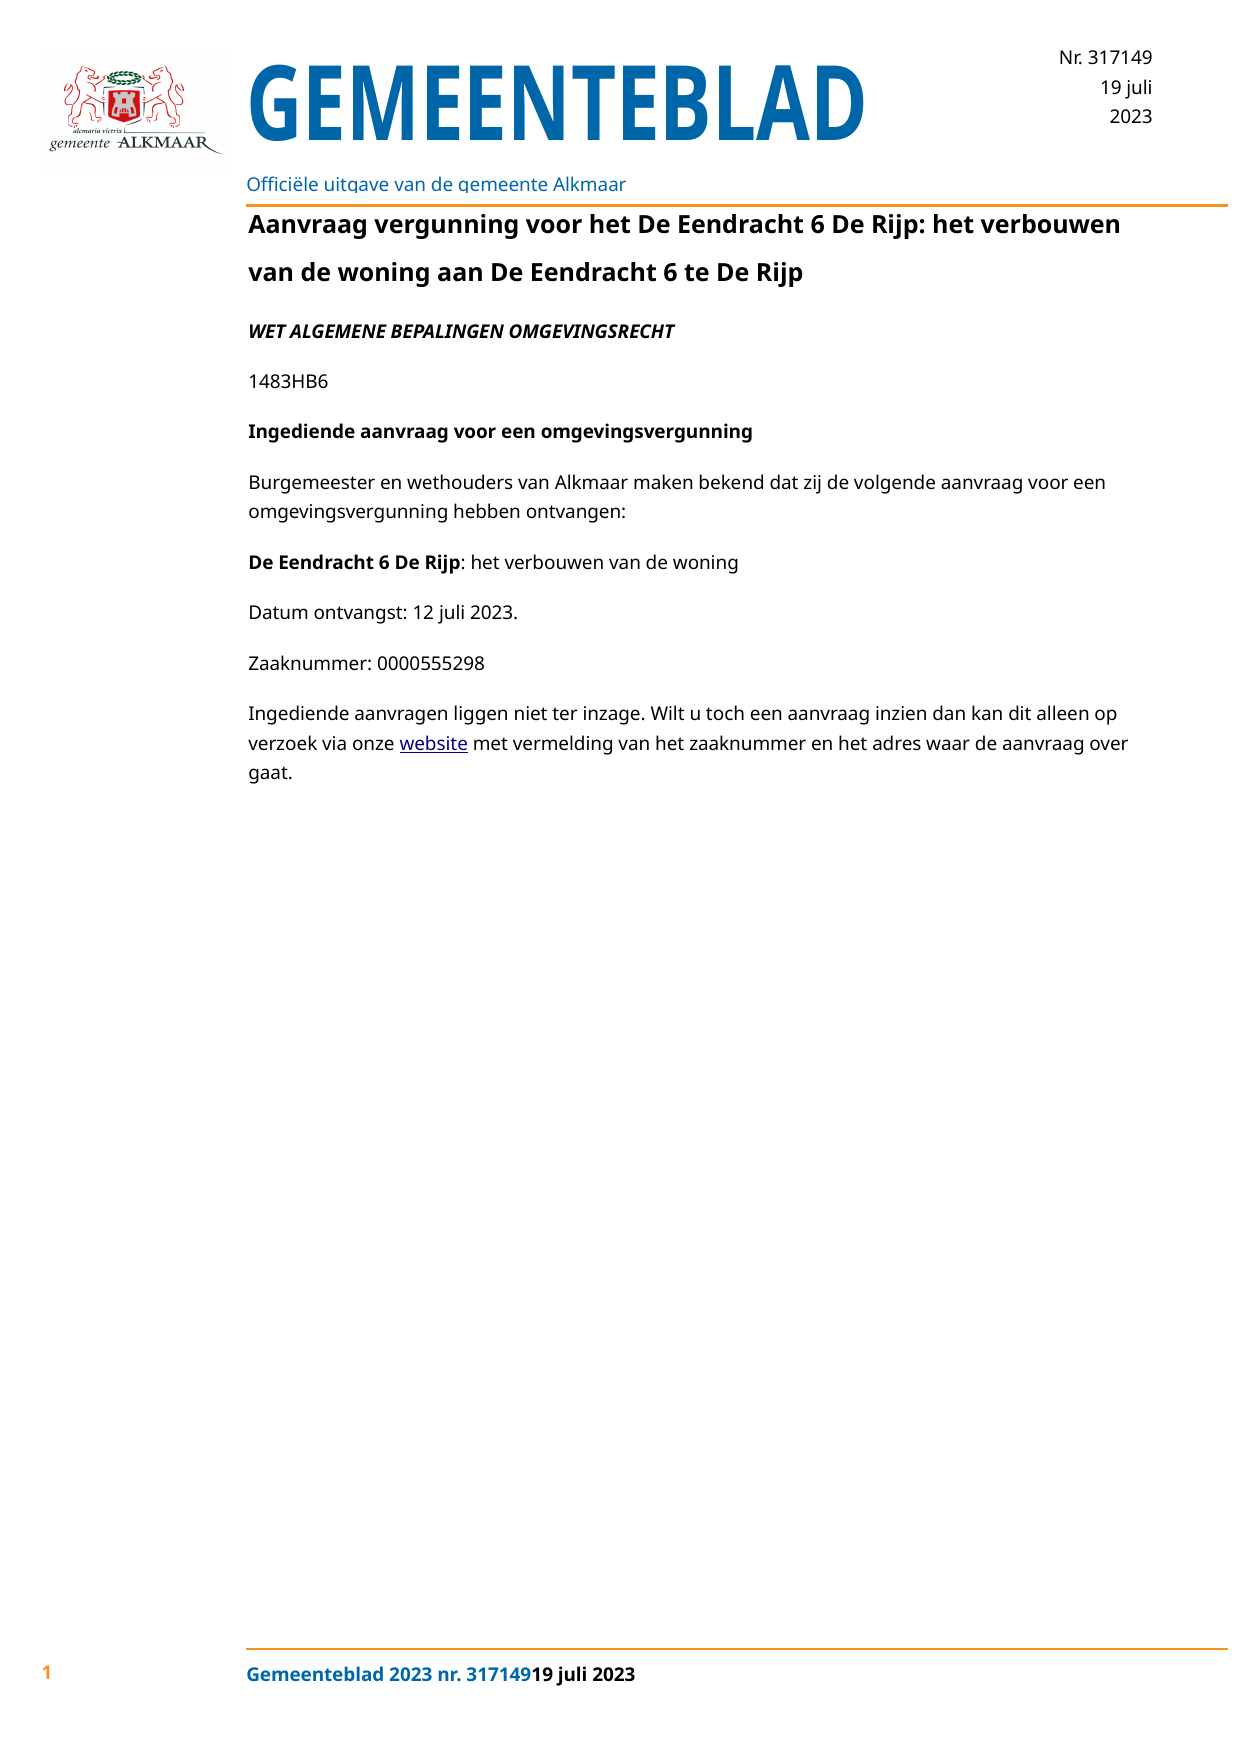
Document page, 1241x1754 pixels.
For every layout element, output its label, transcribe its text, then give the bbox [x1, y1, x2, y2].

text Datum ontvangst: 12 juli 2023. [248, 599, 1152, 625]
text Ingediende aanvragen liggen niet ter inzage. Wilt u toch een aanvraag inzien dan kan dit alleen op verzoek via onze website met vermelding van het zaaknummer en het adres waar de aanvraag over gaat. [248, 700, 1152, 785]
text WET ALGEMENE BEPALINGEN OMGEVINGSRECHT [248, 318, 1152, 344]
text Zaaknummer: 0000555298 [248, 650, 1152, 676]
text De Eendracht 6 De Rijp: het verbouwen van de woning [248, 549, 1152, 575]
picture [41, 47, 231, 172]
text 1483HB6 [248, 368, 1152, 394]
text Burgemeester en wethouders van Alkmaar maken bekend dat zij de volgende aanvraag voor een omgevingsvergunning hebben ontvangen: [248, 469, 1152, 524]
text Aanvraag vergunning voor het De Eendracht 6 De Rijp: het verbouwen van de woning aan De Eendracht 6 te De Rijp [248, 207, 1152, 288]
text Ingediende aanvraag voor een omgevingsvergunning [248, 419, 1152, 444]
